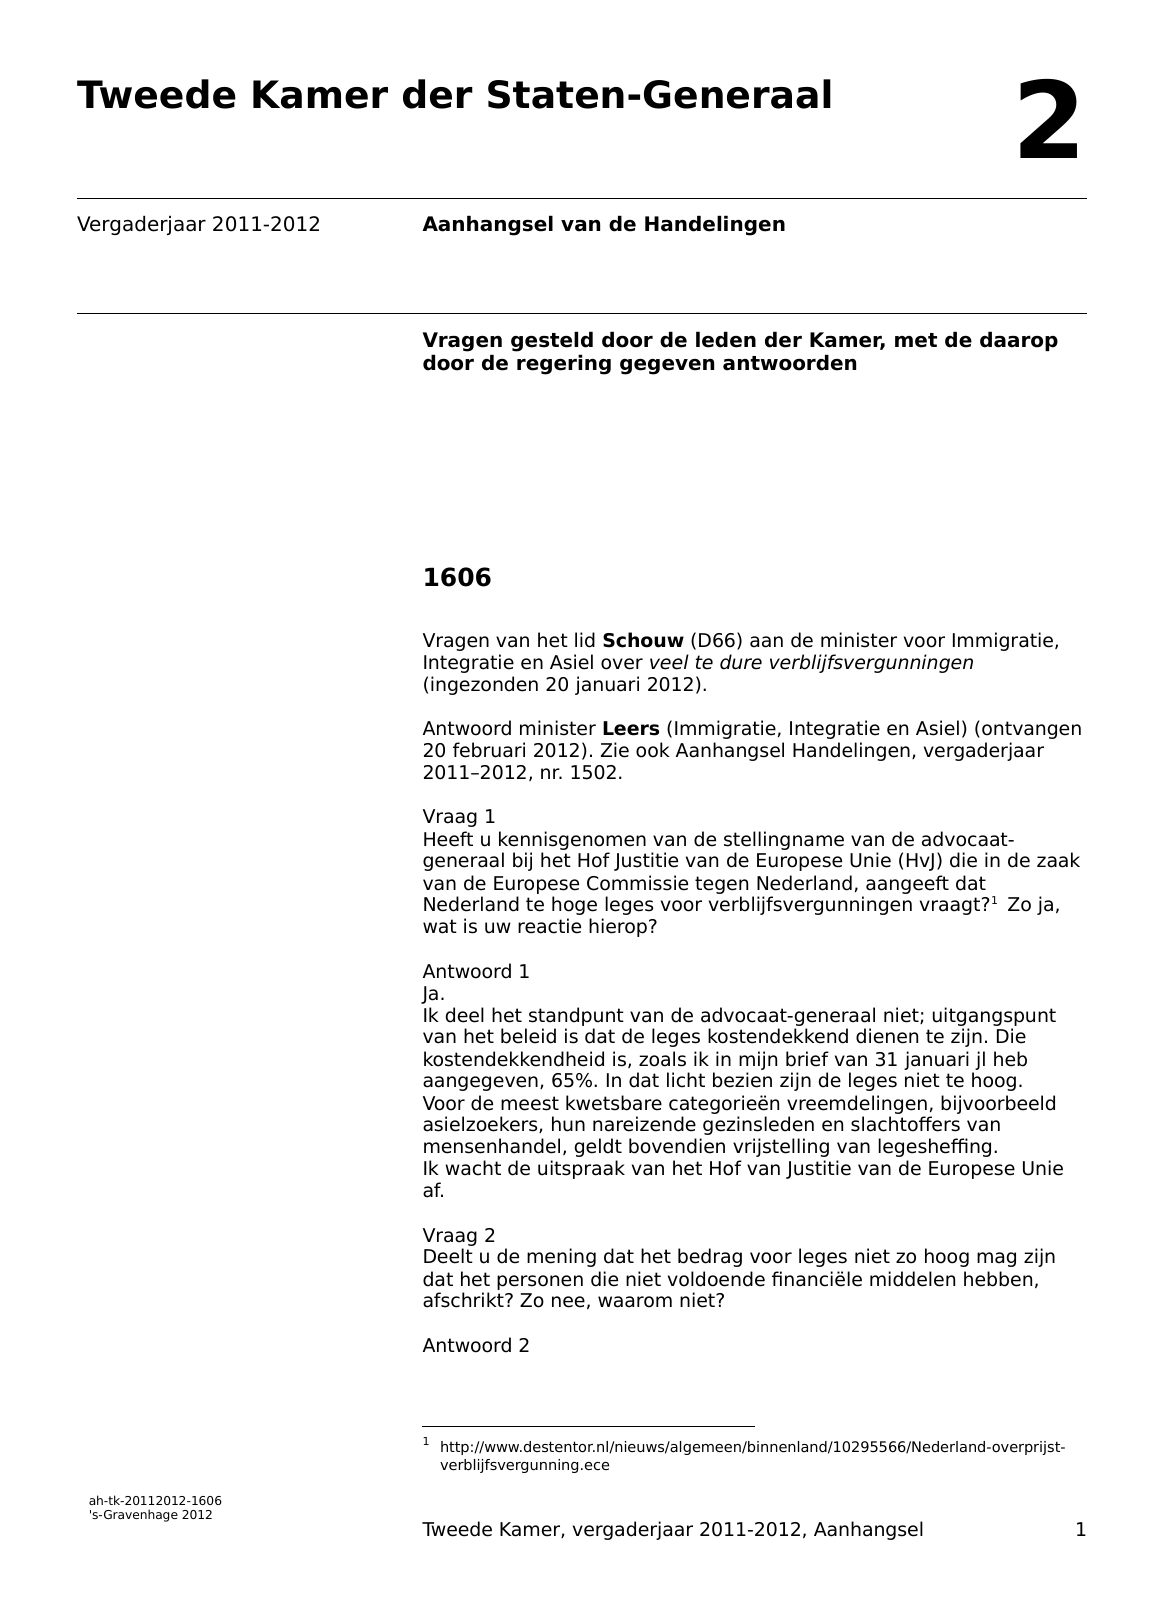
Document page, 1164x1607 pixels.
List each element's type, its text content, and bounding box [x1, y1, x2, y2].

text Vraag 2 [422, 1224, 1087, 1246]
text Vragen van het lid Schouw (D66) aan de minister voor Immigratie, Integratie en Asiel over veel te dure verblijfsvergunningen (ingezonden 20 januari 2012). [422, 630, 1087, 696]
text Antwoord minister Leers (Immigratie, Integratie en Asiel) (ontvangen 20 februari 2012). Zie ook Aanhangsel Handelingen, vergaderjaar 2011–2012, nr. 1502. [422, 718, 1087, 784]
text Voor de meest kwetsbare categorieën vreemdelingen, bijvoorbeeld asielzoekers, hun nareizende gezinsleden en slachtoffers van mensenhandel, geldt bovendien vrijstelling van legesheffing. [422, 1092, 1087, 1158]
text Ik deel het standpunt van de advocaat-generaal niet; uitgangspunt van het beleid is dat de leges kostendekkend dienen te zijn. Die kostendekkendheid is, zoals ik in mijn brief van 31 januari jl heb aangegeven, 65%. In dat licht bezien zijn de leges niet te hoog. [422, 1004, 1087, 1092]
table_cell [77, 314, 422, 375]
text ah-tk-20112012-1606 [88, 1494, 323, 1508]
table_cell Aanhangsel van de Handelingen [422, 199, 1087, 313]
text 's-Gravenhage 2012 [88, 1508, 323, 1522]
text 1606 [422, 563, 1087, 592]
table_header 2 [886, 59, 1087, 198]
text Antwoord 1 [422, 961, 1087, 982]
text Antwoord 2 [422, 1334, 1087, 1357]
text Deelt u de mening dat het bedrag voor leges niet zo hoog mag zijn dat het personen die niet voldoende financiële middelen hebben, afschrikt? Zo nee, waarom niet? [422, 1246, 1087, 1312]
text Vraag 1 [422, 806, 1087, 828]
table_header Tweede Kamer der Staten-Generaal [77, 59, 886, 198]
text Heeft u kennisgenomen van de stellingname van de advocaat-generaal bij het Hof Justitie van de Europese Unie (HvJ) die in de zaak van de Europese Commissie tegen Nederland, aangeeft dat Nederland te hoge leges voor verblijfsvergunningen vraagt? Zo ja, wat is uw reactie hierop? [422, 828, 1087, 938]
table_cell Vragen gesteld door de leden der Kamer, met de daarop door de regering gegeven antwoorden [422, 314, 1087, 375]
table_cell Vergaderjaar 2011-2012 [77, 199, 422, 313]
text http://www.destentor.nl/nieuws/algemeen/binnenland/10295566/Nederland-overprijst-verblijfsvergunning.ece [422, 1435, 1087, 1474]
text Ik wacht de uitspraak van het Hof van Justitie van de Europese Unie af. [422, 1158, 1087, 1202]
text Ja. [422, 982, 1087, 1004]
